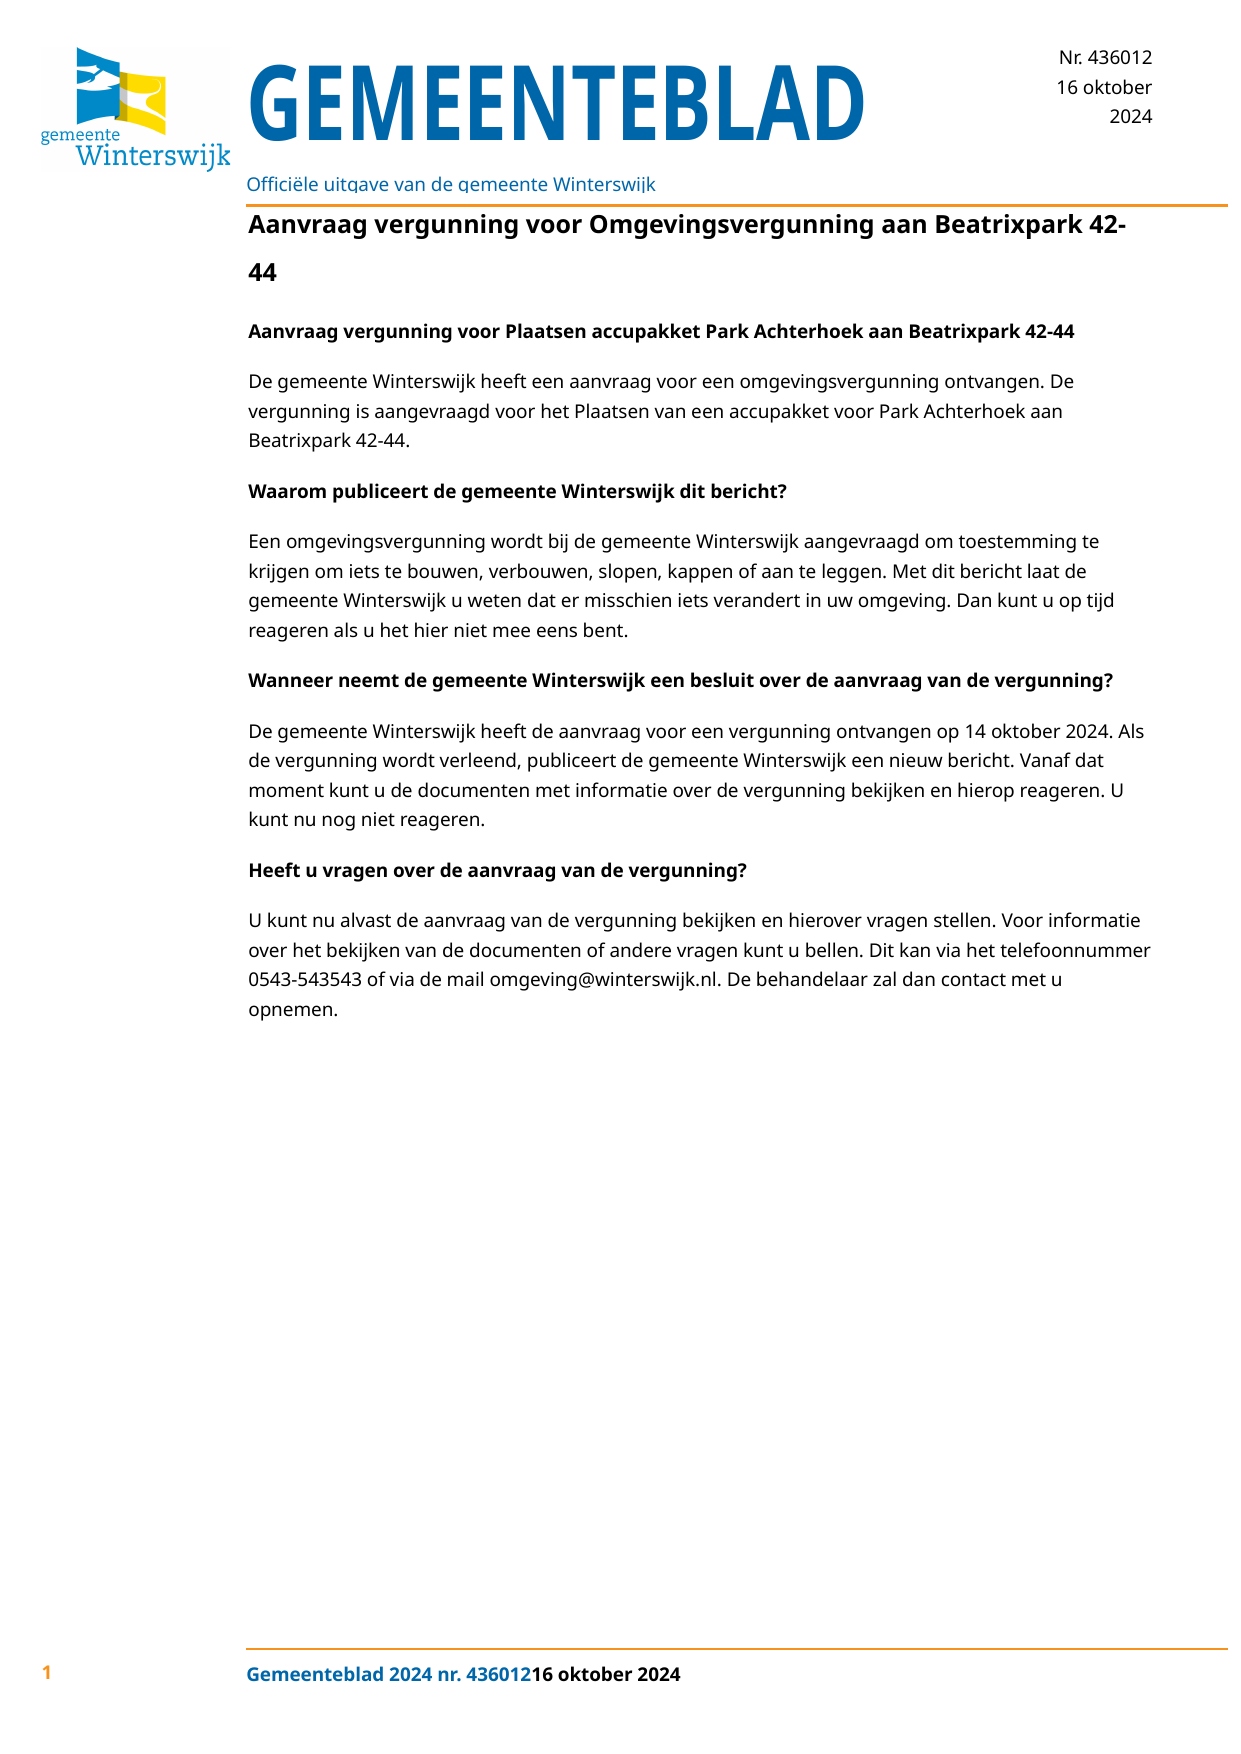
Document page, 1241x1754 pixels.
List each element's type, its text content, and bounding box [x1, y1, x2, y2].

text Waarom publiceert de gemeente Winterswijk dit bericht? [248, 478, 1152, 504]
text Aanvraag vergunning voor Plaatsen accupakket Park Achterhoek aan Beatrixpark 42-44 [248, 318, 1152, 344]
text De gemeente Winterswijk heeft de aanvraag voor een vergunning ontvangen op 14 oktober 2024. Als de vergunning wordt verleend, publiceert de gemeente Winterswijk een nieuw bericht. Vanaf dat moment kunt u de documenten met informatie over de vergunning bekijken en hierop reageren. U kunt nu nog niet reageren. [248, 718, 1152, 832]
text De gemeente Winterswijk heeft een aanvraag voor een omgevingsvergunning ontvangen. De vergunning is aangevraagd voor het Plaatsen van een accupakket voor Park Achterhoek aan Beatrixpark 42-44. [248, 368, 1152, 453]
text Aanvraag vergunning voor Omgevingsvergunning aan Beatrixpark 42-44 [248, 207, 1152, 288]
text Heeft u vragen over de aanvraag van de vergunning? [248, 857, 1152, 883]
text U kunt nu alvast de aanvraag van de vergunning bekijken en hierover vragen stellen. Voor informatie over het bekijken van de documenten of andere vragen kunt u bellen. Dit kan via het telefoonnummer 0543-543543 of via de mail omgeving@winterswijk.nl. De behandelaar zal dan contact met u opnemen. [248, 907, 1152, 1022]
text Een omgevingsvergunning wordt bij de gemeente Winterswijk aangevraagd om toestemming te krijgen om iets te bouwen, verbouwen, slopen, kappen of aan te leggen. Met dit bericht laat de gemeente Winterswijk u weten dat er misschien iets verandert in uw omgeving. Dan kunt u op tijd reageren als u het hier niet mee eens bent. [248, 528, 1152, 643]
picture [41, 47, 231, 172]
text Wanneer neemt de gemeente Winterswijk een besluit over de aanvraag van de vergunning? [248, 667, 1152, 693]
picture [225, 153, 231, 162]
